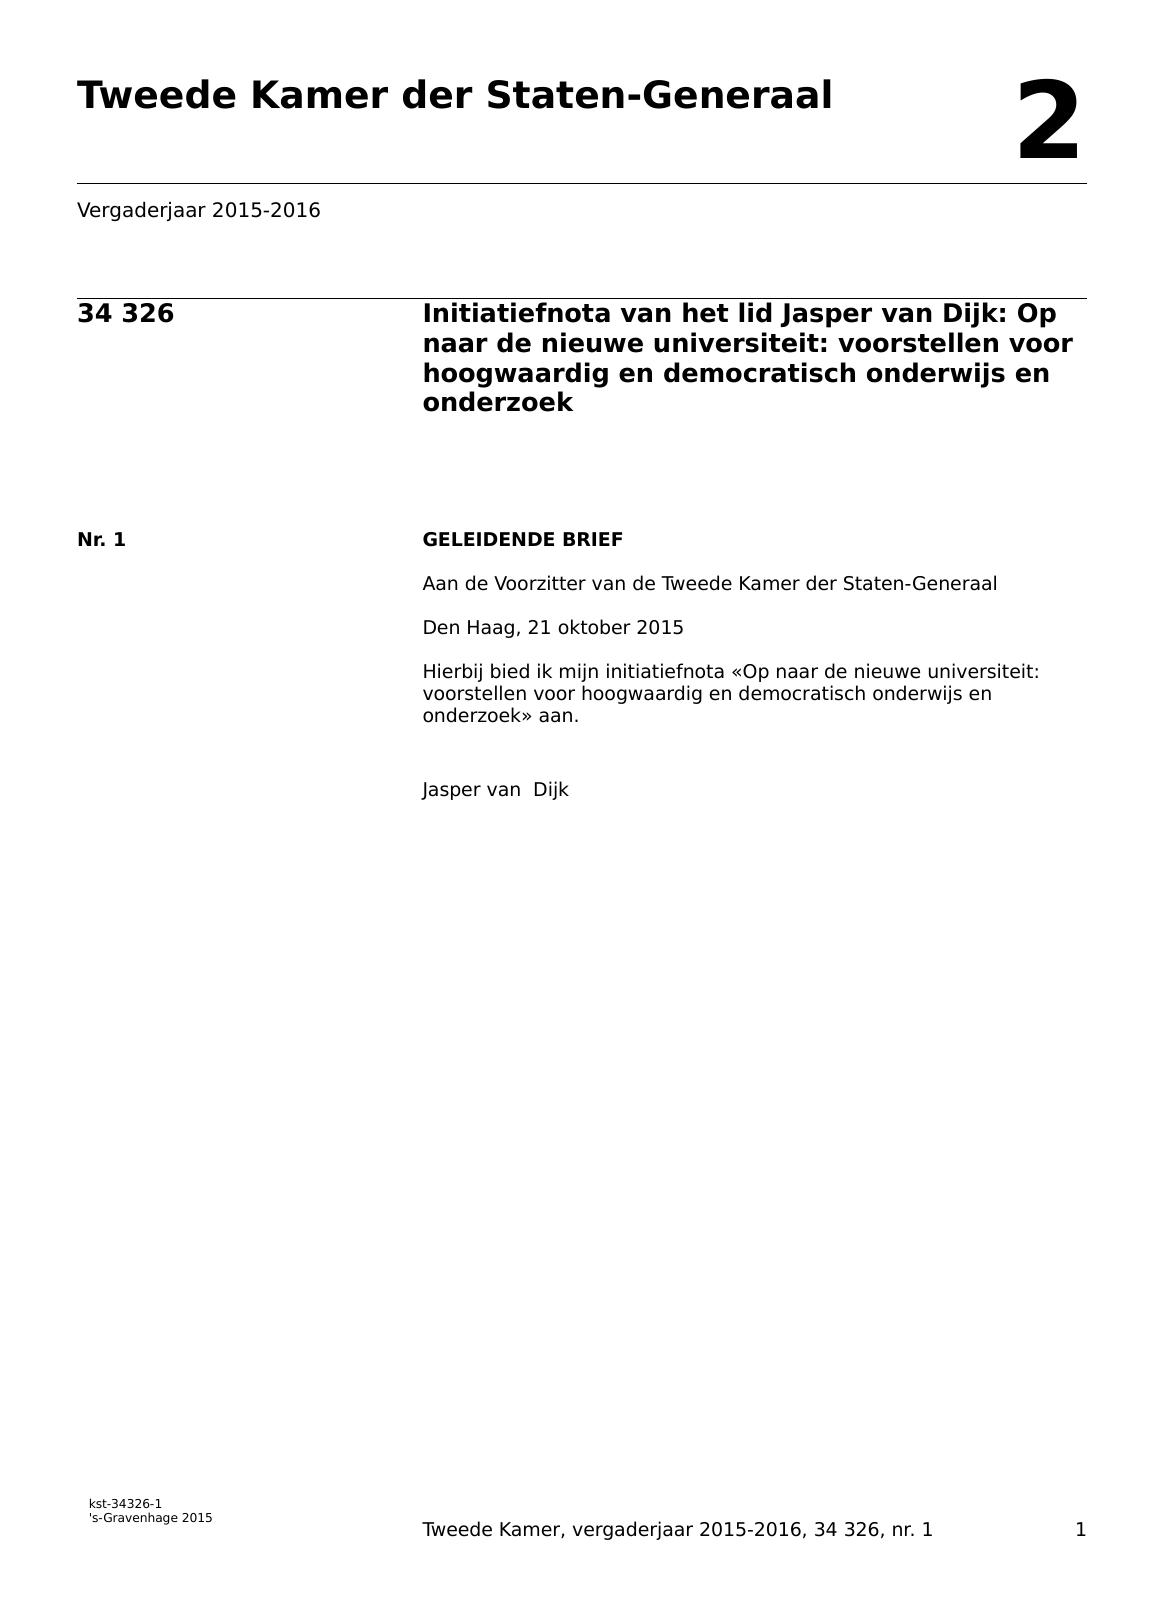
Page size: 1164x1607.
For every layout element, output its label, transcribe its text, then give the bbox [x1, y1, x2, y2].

table_cell Vergaderjaar 2015-2016 [77, 184, 1087, 298]
table_header Tweede Kamer der Staten-Generaal [77, 59, 886, 183]
text Den Haag, 21 oktober 2015 [422, 617, 1087, 639]
text 's-Gravenhage 2015 [88, 1511, 323, 1525]
text Aan de Voorzitter van de Tweede Kamer der Staten-Generaal [422, 573, 1087, 595]
subtitle Nr. 1 GELEIDENDE BRIEF [77, 529, 1087, 551]
subtitle 34 326 Initiatiefnota van het lid Jasper van Dijk: Op naar de nieuwe universiteit: voorstellen voor hoogwaardig en democratisch onderwijs en onderzoek [77, 299, 1087, 418]
table_header 2 [886, 59, 1087, 183]
text Jasper van Dijk [422, 757, 1087, 801]
text kst-34326-1 [88, 1497, 323, 1511]
text Hierbij bied ik mijn initiatiefnota «Op naar de nieuwe universiteit: voorstellen voor hoogwaardig en democratisch onderwijs en onderzoek» aan. [422, 661, 1087, 727]
